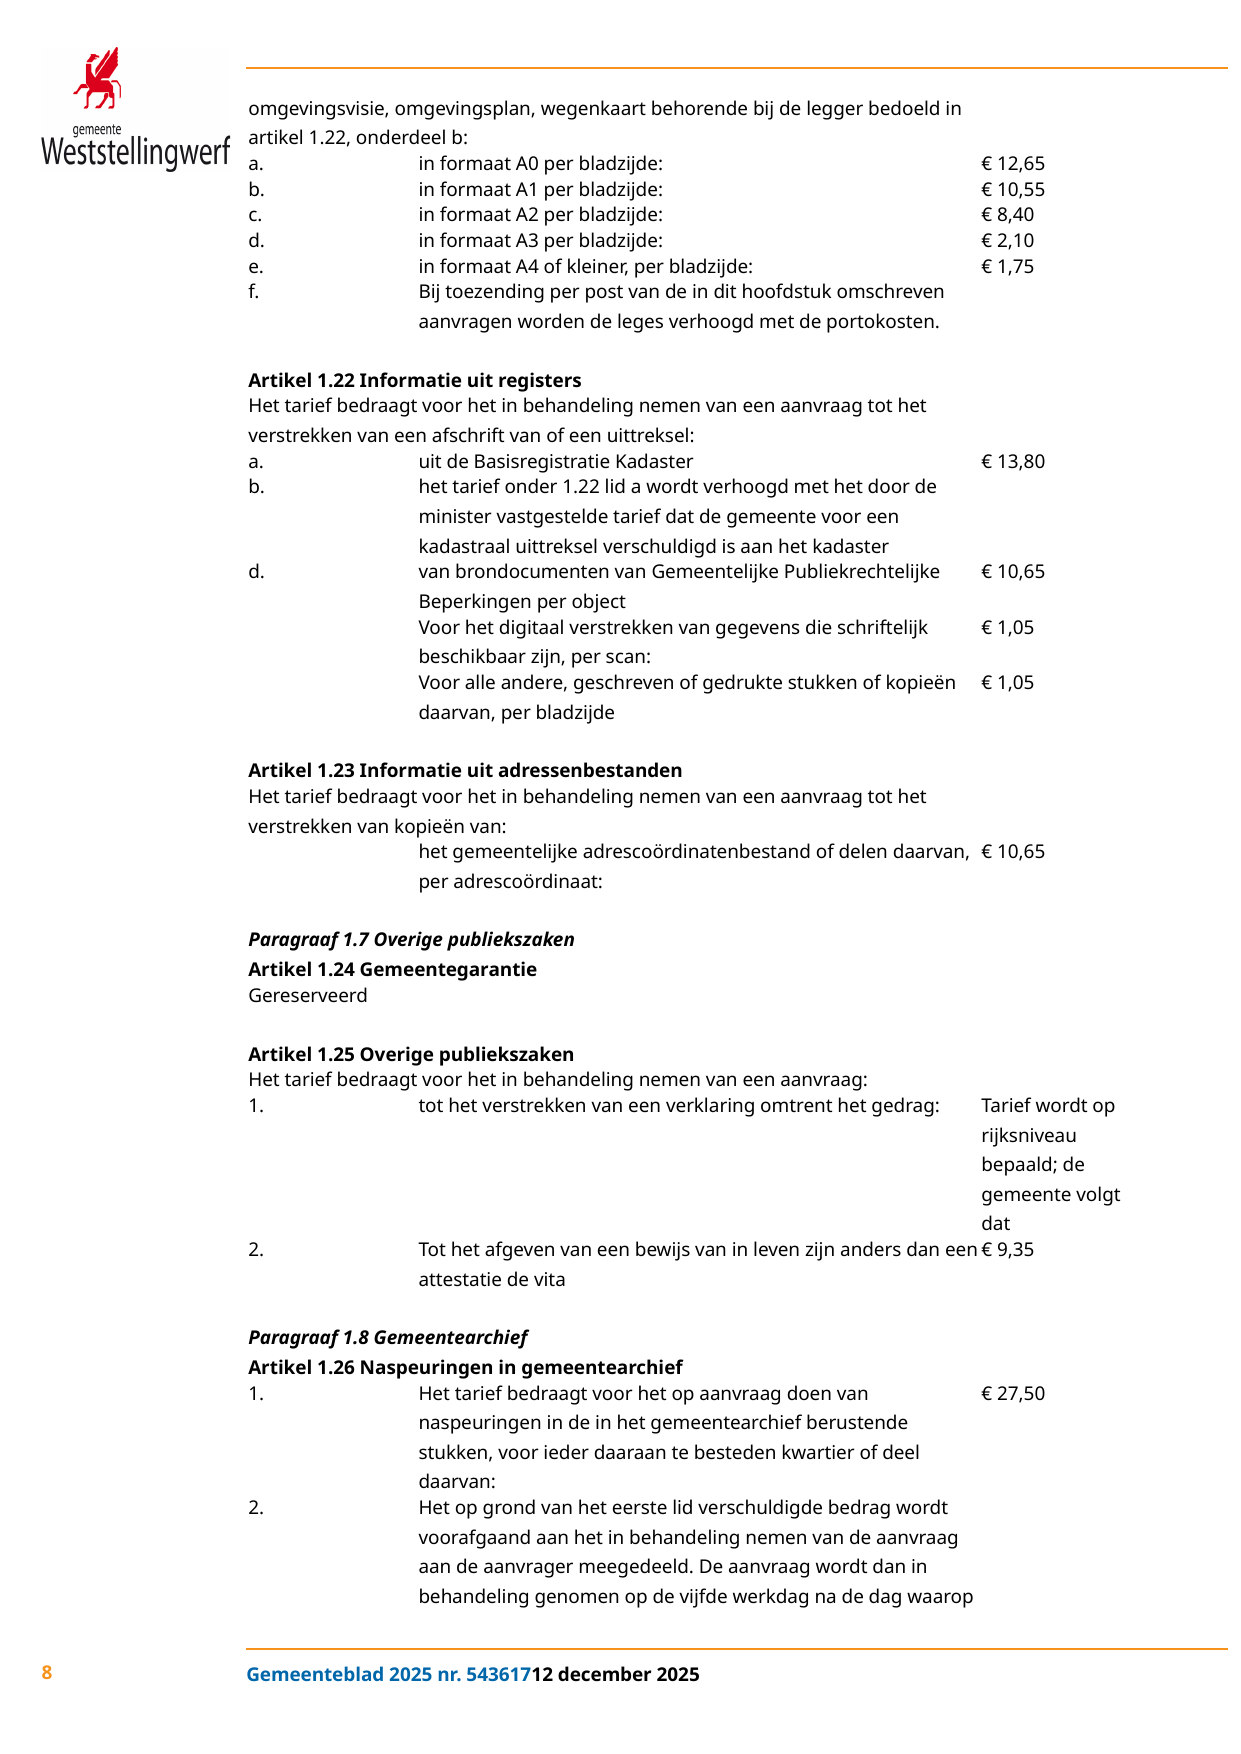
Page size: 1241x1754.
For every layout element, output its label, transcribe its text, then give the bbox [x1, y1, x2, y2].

table_cell Gereserveerd [248, 982, 948, 1008]
table_cell f. [248, 279, 418, 334]
table_cell Het op grond van het eerste lid verschuldigde bedrag wordt voorafgaand aan het in behandeling nemen van de aanvraag aan de aanvrager meegedeeld. De aanvraag wordt dan in behandeling genomen op de vijfde werkdag na de dag waarop [418, 1494, 981, 1609]
table_cell Het tarief bedraagt voor het op aanvraag doen van naspeuringen in de in het gemeentearchief berustende stukken, voor ieder daaraan te besteden kwartier of deel daarvan: [418, 1380, 981, 1494]
table_cell Tot het afgeven van een bewijs van in leven zijn anders dan een attestatie de vita [418, 1236, 981, 1292]
table_cell [948, 982, 1152, 1008]
table_cell Het tarief bedraagt voor het in behandeling nemen van een aanvraag tot het verstrekken van een afschrift van of een uittreksel: [248, 393, 981, 448]
table_cell d. [248, 559, 418, 614]
table_header [981, 1354, 1152, 1380]
table_cell € 10,65 [981, 839, 1152, 894]
table_cell uit de Basisregistratie Kadaster [418, 448, 981, 474]
table_cell € 2,10 [981, 227, 1152, 253]
table_cell het gemeentelijke adrescoördinatenbestand of delen daarvan, per adrescoördinaat: [418, 839, 981, 894]
table_cell Voor alle andere, geschreven of gedrukte stukken of kopieën daarvan, per bladzijde [418, 669, 981, 724]
table_cell € 1,75 [981, 253, 1152, 279]
table_cell Voor het digitaal verstrekken van gegevens die schriftelijk beschikbaar zijn, per scan: [418, 614, 981, 669]
picture [41, 47, 231, 172]
table_cell Tarief wordt op rijksniveau bepaald; de gemeente volgt dat [981, 1092, 1152, 1236]
table_cell het tarief onder 1.22 lid a wordt verhoogd met het door de minister vastgestelde tarief dat de gemeente voor een kadastraal uittreksel verschuldigd is aan het kadaster [418, 474, 981, 559]
table_cell 1. [248, 1380, 418, 1494]
table_header [981, 1041, 1152, 1066]
table_cell [981, 393, 1152, 448]
table_cell tot het verstrekken van een verklaring omtrent het gedrag: [418, 1092, 981, 1236]
table_cell € 9,35 [981, 1236, 1152, 1292]
table_header Artikel 1.26 Naspeuringen in gemeentearchief [248, 1354, 981, 1380]
table_cell [981, 1494, 1152, 1609]
table_cell in formaat A4 of kleiner, per bladzijde: [418, 253, 981, 279]
table_cell € 10,55 [981, 176, 1152, 202]
table_header Artikel 1.22 Informatie uit registers [248, 367, 981, 393]
table_header [948, 956, 1152, 982]
table_cell Het tarief bedraagt voor het in behandeling nemen van een aanvraag: [248, 1066, 981, 1092]
table_cell in formaat A3 per bladzijde: [418, 227, 981, 253]
table_cell € 27,50 [981, 1380, 1152, 1494]
table_cell € 8,40 [981, 202, 1152, 227]
table_header Artikel 1.25 Overige publiekszaken [248, 1041, 981, 1066]
table_cell in formaat A2 per bladzijde: [418, 202, 981, 227]
table_cell omgevingsvisie, omgevingsplan, wegenkaart behorende bij de legger bedoeld in artikel 1.22, onderdeel b: [248, 95, 981, 150]
table_cell in formaat A0 per bladzijde: [418, 150, 981, 176]
table_header [981, 367, 1152, 393]
table_cell € 1,05 [981, 669, 1152, 724]
table_cell [981, 474, 1152, 559]
table_cell [981, 95, 1152, 150]
text Paragraaf 1.7 Overige publiekszaken [248, 927, 1152, 952]
table_cell 2. [248, 1494, 418, 1609]
table_cell € 12,65 [981, 150, 1152, 176]
table_cell van brondocumenten van Gemeentelijke Publiekrechtelijke Beperkingen per object [418, 559, 981, 614]
table_cell [981, 1066, 1152, 1092]
table_cell [981, 279, 1152, 334]
table_cell 1. [248, 1092, 418, 1236]
table_cell in formaat A1 per bladzijde: [418, 176, 981, 202]
table_cell Het tarief bedraagt voor het in behandeling nemen van een aanvraag tot het verstrekken van kopieën van: [248, 783, 981, 838]
table_cell [248, 669, 418, 724]
table_cell [981, 783, 1152, 838]
table_cell e. [248, 253, 418, 279]
table_header Artikel 1.23 Informatie uit adressenbestanden [248, 758, 981, 783]
table_cell [248, 839, 418, 894]
table_header [981, 758, 1152, 783]
text Paragraaf 1.8 Gemeentearchief [248, 1324, 1152, 1350]
table_cell b. [248, 474, 418, 559]
table_cell € 13,80 [981, 448, 1152, 474]
table_cell d. [248, 227, 418, 253]
table_cell 2. [248, 1236, 418, 1292]
table_cell € 1,05 [981, 614, 1152, 669]
table_cell c. [248, 202, 418, 227]
table_cell Bij toezending per post van de in dit hoofdstuk omschreven aanvragen worden de leges verhoogd met de portokosten. [418, 279, 981, 334]
table_cell € 10,65 [981, 559, 1152, 614]
table_header Artikel 1.24 Gemeentegarantie [248, 956, 948, 982]
table_cell a. [248, 150, 418, 176]
table_cell b. [248, 176, 418, 202]
table_cell [248, 614, 418, 669]
table_cell a. [248, 448, 418, 474]
